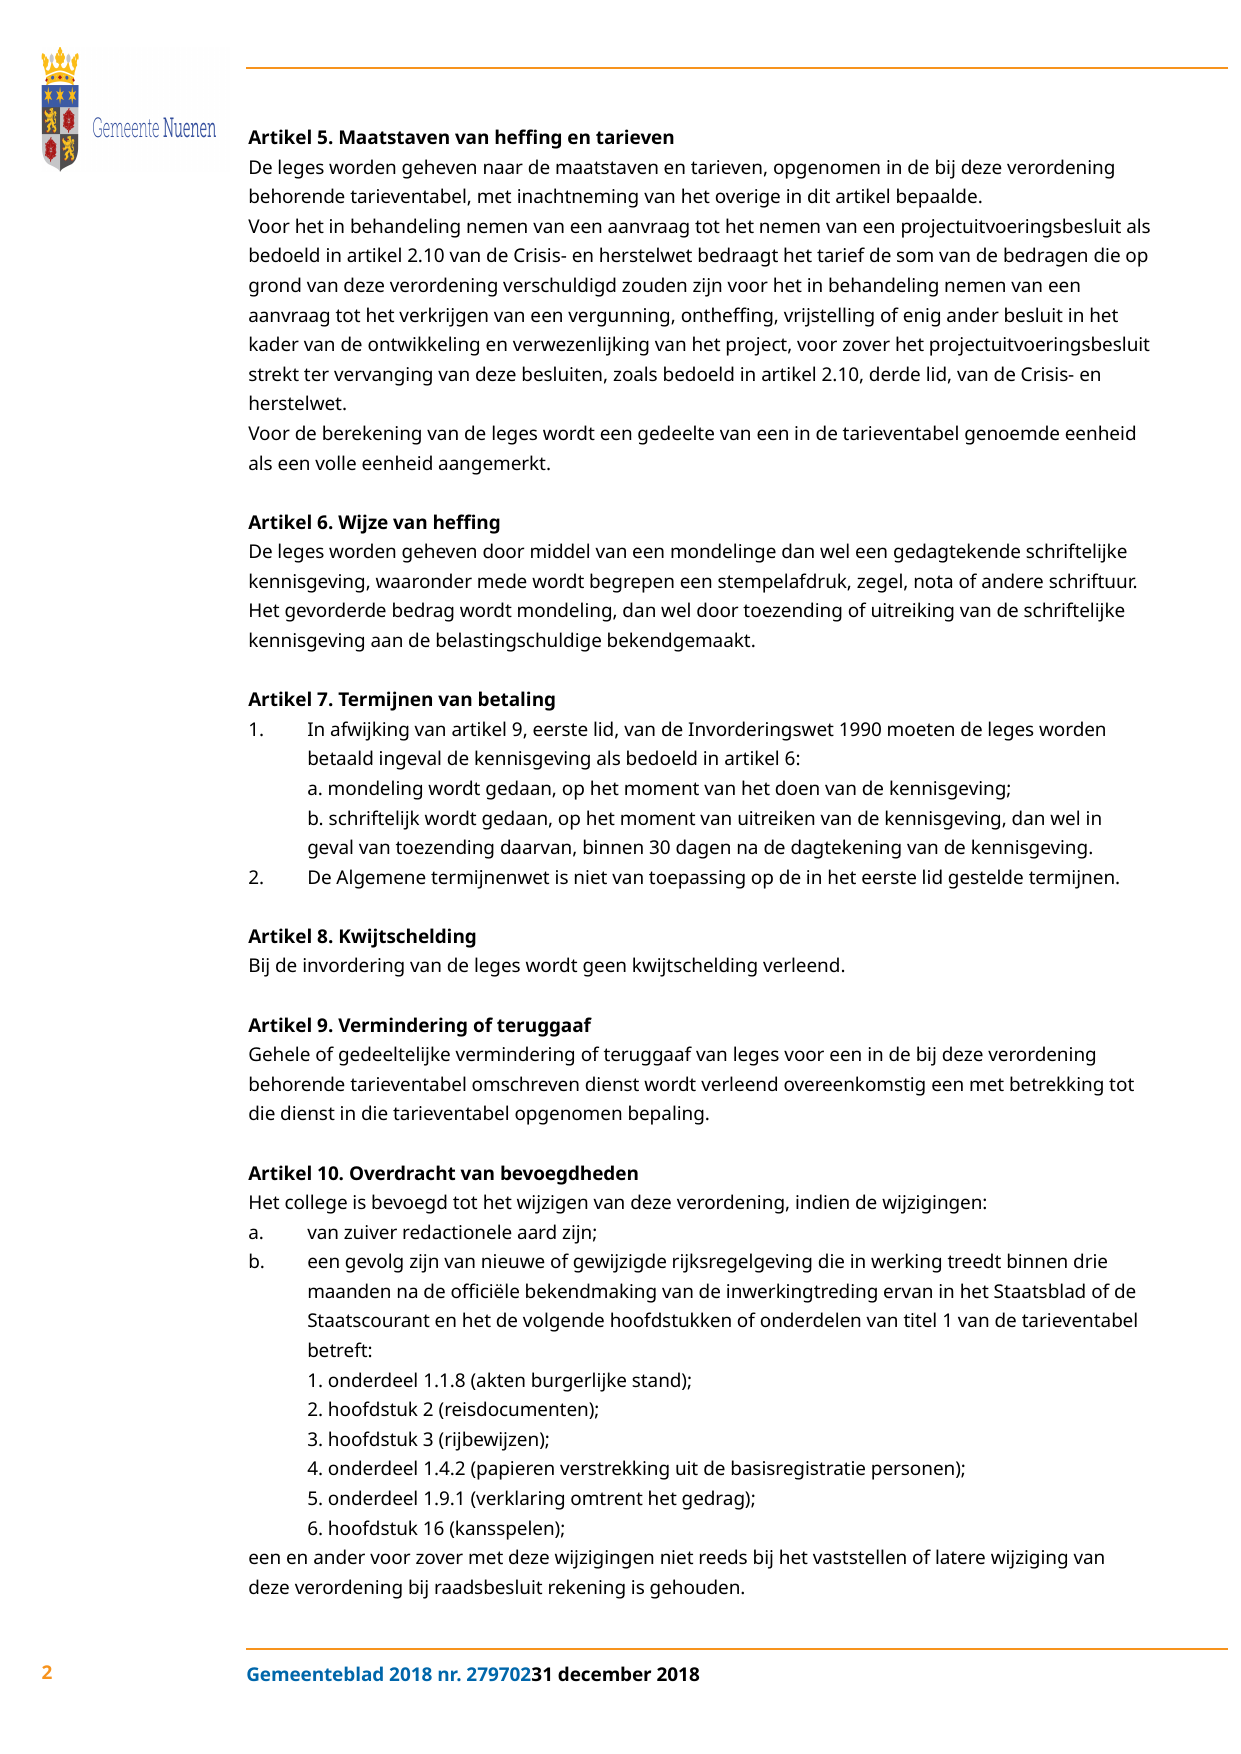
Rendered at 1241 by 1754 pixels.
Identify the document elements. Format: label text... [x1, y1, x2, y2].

list a. mondeling wordt gedaan, op het moment van het doen van de kennisgeving; [248, 775, 1152, 801]
text een en ander voor zover met deze wijzigingen niet reeds bij het vaststellen of latere wijziging van deze verordening bij raadsbesluit rekening is gehouden. [248, 1544, 1152, 1600]
list De Algemene termijnenwet is niet van toepassing op de in het eerste lid gestelde termijnen. [248, 864, 1152, 890]
text De leges worden geheven door middel van een mondelinge dan wel een gedagtekende schriftelijke kennisgeving, waaronder mede wordt begrepen een stempelafdruk, zegel, nota of andere schriftuur. Het gevorderde bedrag wordt mondeling, dan wel door toezending of uitreiking van de schriftelijke kennisgeving aan de belastingschuldige bekendgemaakt. [248, 538, 1152, 653]
text Artikel 7. Termijnen van betaling [248, 686, 1152, 712]
text Bij de invordering van de leges wordt geen kwijtschelding verleend. [248, 953, 1152, 978]
list 1. onderdeel 1.1.8 (akten burgerlijke stand); [248, 1367, 1152, 1393]
picture [41, 47, 231, 172]
text Artikel 6. Wijze van heffing [248, 509, 1152, 535]
list van zuiver redactionele aard zijn; [248, 1219, 1152, 1245]
text Het college is bevoegd tot het wijzigen van deze verordening, indien de wijzigingen: [248, 1189, 1152, 1215]
list 5. onderdeel 1.9.1 (verklaring omtrent het gedrag); [248, 1485, 1152, 1511]
text Artikel 5. Maatstaven van heffing en tarieven [248, 124, 1152, 150]
list 3. hoofdstuk 3 (rijbewijzen); [248, 1426, 1152, 1452]
text Artikel 10. Overdracht van bevoegdheden [248, 1160, 1152, 1186]
list In afwijking van artikel 9, eerste lid, van de Invorderingswet 1990 moeten de leges worden betaald ingeval de kennisgeving als bedoeld in artikel 6: [248, 716, 1152, 771]
list 4. onderdeel 1.4.2 (papieren verstrekking uit de basisregistratie personen); [248, 1456, 1152, 1481]
text Gehele of gedeeltelijke vermindering of teruggaaf van leges voor een in de bij deze verordening behorende tarieventabel omschreven dienst wordt verleend overeenkomstig een met betrekking tot die dienst in die tarieventabel opgenomen bepaling. [248, 1041, 1152, 1126]
list 2. hoofdstuk 2 (reisdocumenten); [248, 1396, 1152, 1422]
list 6. hoofdstuk 16 (kansspelen); [248, 1515, 1152, 1541]
text Artikel 9. Vermindering of teruggaaf [248, 1012, 1152, 1038]
text Artikel 8. Kwijtschelding [248, 923, 1152, 949]
list een gevolg zijn van nieuwe of gewijzigde rijksregelgeving die in werking treedt binnen drie maanden na de officiële bekendmaking van de inwerkingtreding ervan in het Staatsblad of de Staatscourant en het de volgende hoofdstukken of onderdelen van titel 1 van de tarieventabel betreft: [248, 1248, 1152, 1363]
text De leges worden geheven naar de maatstaven en tarieven, opgenomen in de bij deze verordening behorende tarieventabel, met inachtneming van het overige in dit artikel bepaalde. [248, 154, 1152, 209]
list b. schriftelijk wordt gedaan, op het moment van uitreiken van de kennisgeving, dan wel in geval van toezending daarvan, binnen 30 dagen na de dagtekening van de kennisgeving. [248, 805, 1152, 860]
text Voor het in behandeling nemen van een aanvraag tot het nemen van een projectuitvoeringsbesluit als bedoeld in artikel 2.10 van de Crisis- en herstelwet bedraagt het tarief de som van de bedragen die op grond van deze verordening verschuldigd zouden zijn voor het in behandeling nemen van een aanvraag tot het verkrijgen van een vergunning, ontheffing, vrijstelling of enig ander besluit in het kader van de ontwikkeling en verwezenlijking van het project, voor zover het projectuitvoeringsbesluit strekt ter vervanging van deze besluiten, zoals bedoeld in artikel 2.10, derde lid, van de Crisis- en herstelwet. [248, 213, 1152, 416]
text Voor de berekening van de leges wordt een gedeelte van een in de tarieventabel genoemde eenheid als een volle eenheid aangemerkt. [248, 420, 1152, 476]
